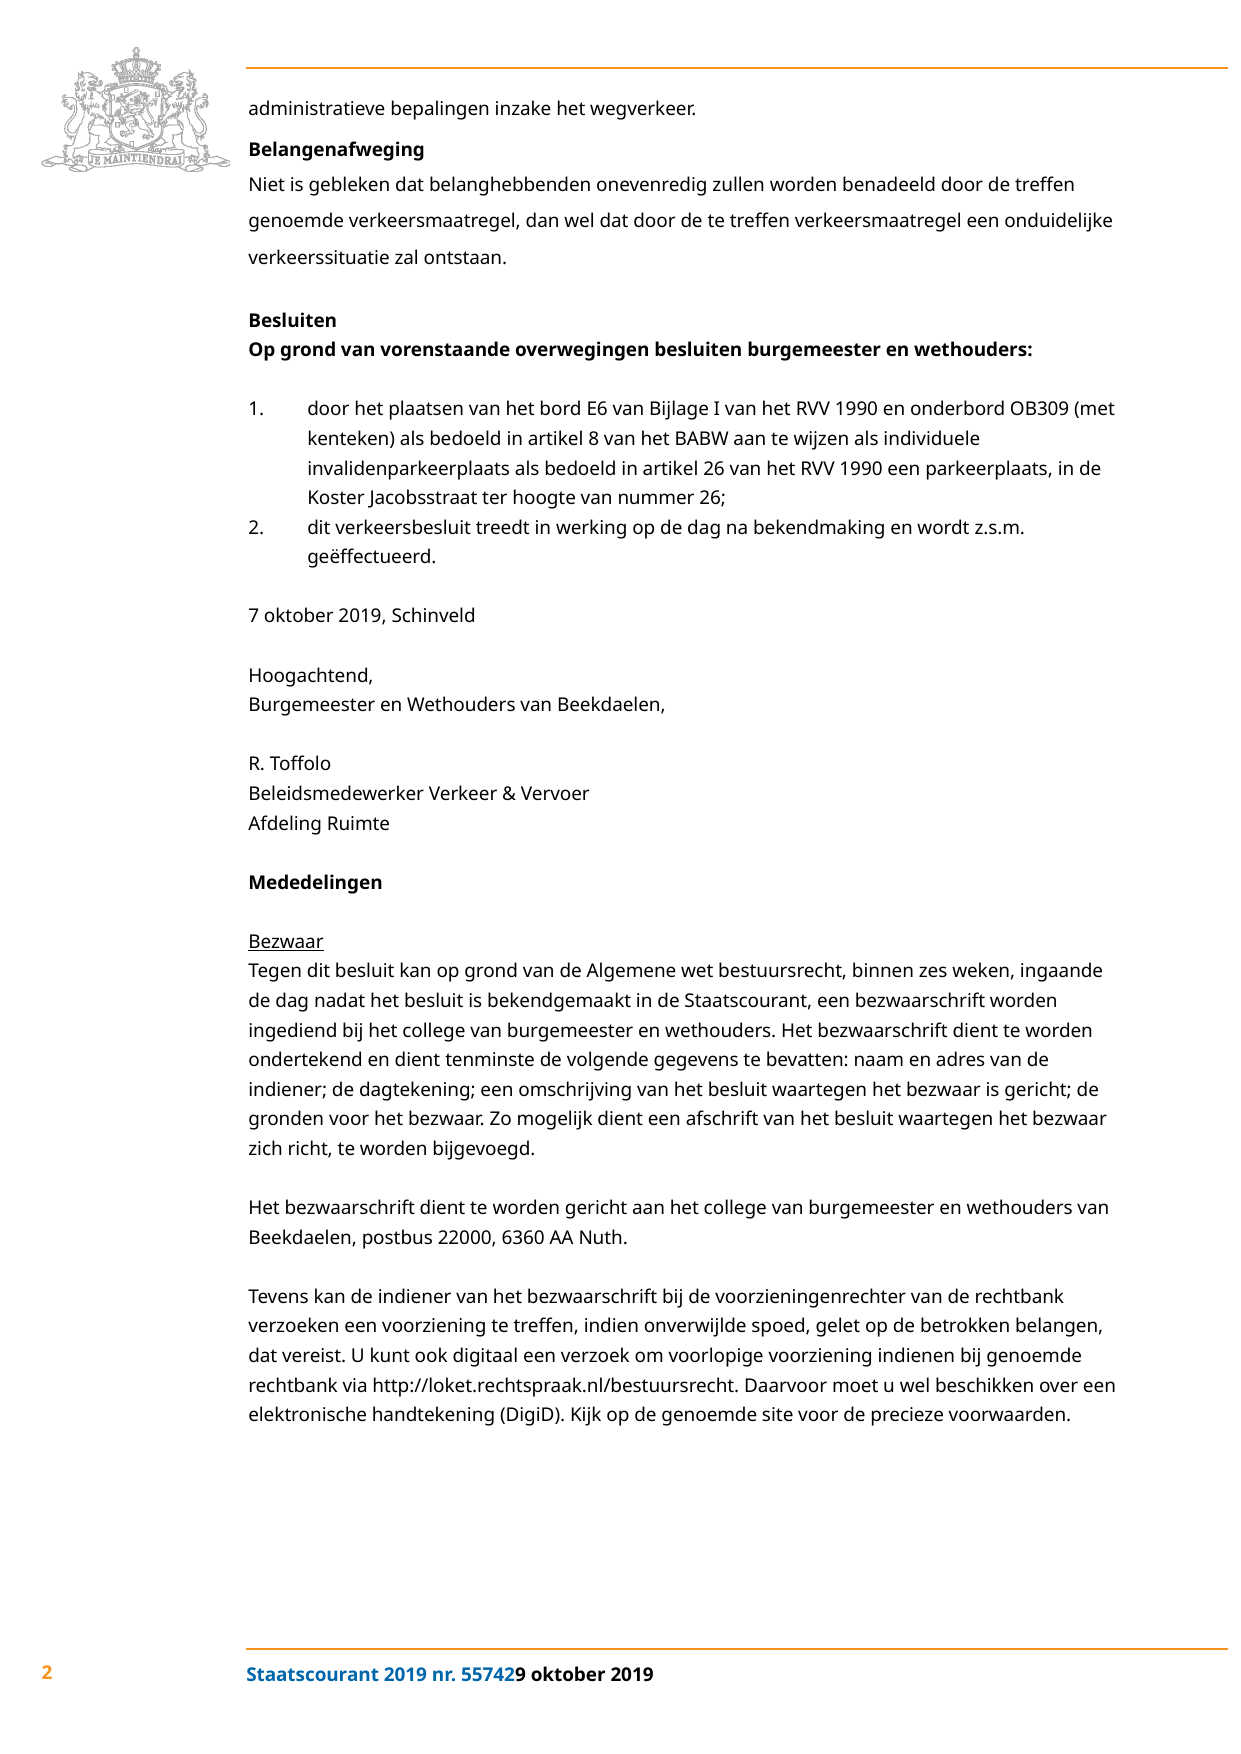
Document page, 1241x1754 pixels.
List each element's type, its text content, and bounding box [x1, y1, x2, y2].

text Tegen dit besluit kan op grond van de Algemene wet bestuursrecht, binnen zes weken, ingaande [248, 958, 1152, 983]
text genoemde verkeersmaatregel, dan wel dat door de te treffen verkeersmaatregel een onduidelijke [248, 207, 1152, 233]
text Bezwaar [248, 928, 1152, 954]
text Hoogachtend, [248, 662, 1152, 687]
text dat vereist. U kunt ook digitaal een verzoek om voorlopige voorziening indienen bij genoemde [248, 1342, 1152, 1368]
text verzoeken een voorziening te treffen, indien onverwijlde spoed, gelet op de betrokken belangen, [248, 1313, 1152, 1338]
list door het plaatsen van het bord E6 van Bijlage I van het RVV 1990 en onderbord OB309 (met kenteken) als bedoeld in artikel 8 van het BABW aan te wijzen als individuele invalidenparkeerplaats als bedoeld in artikel 26 van het RVV 1990 een parkeerplaats, in de Koster Jacobsstraat ter hoogte van nummer 26; [248, 396, 1152, 510]
text Beleidsmedewerker Verkeer & Vervoer [248, 780, 1152, 806]
text indiener; de dagtekening; een omschrijving van het besluit waartegen het bezwaar is gericht; de [248, 1076, 1152, 1102]
text ingediend bij het college van burgemeester en wethouders. Het bezwaarschrift dient te worden [248, 1017, 1152, 1042]
text 7 oktober 2019, Schinveld [248, 603, 1152, 628]
text Besluiten [248, 307, 1152, 332]
text Burgemeester en Wethouders van Beekdaelen, [248, 691, 1152, 717]
text Op grond van vorenstaande overwegingen besluiten burgemeester en wethouders: [248, 336, 1152, 362]
text ondertekend en dient tenminste de volgende gegevens te bevatten: naam en adres van de [248, 1046, 1152, 1072]
text Afdeling Ruimte [248, 810, 1152, 835]
text rechtbank via http://loket.rechtspraak.nl/bestuursrecht. Daarvoor moet u wel beschikken over een [248, 1372, 1152, 1397]
text Mededelingen [248, 869, 1152, 894]
text administratieve bepalingen inzake het wegverkeer. [248, 95, 1152, 121]
text gronden voor het bezwaar. Zo mogelijk dient een afschrift van het besluit waartegen het bezwaar [248, 1106, 1152, 1131]
text elektronische handtekening (DigiD). Kijk op de genoemde site voor de precieze voorwaarden. [248, 1401, 1152, 1427]
text Het bezwaarschrift dient te worden gericht aan het college van burgemeester en wethouders van [248, 1194, 1152, 1220]
text Beekdaelen, postbus 22000, 6360 AA Nuth. [248, 1224, 1152, 1249]
picture [41, 47, 231, 172]
text R. Toffolo [248, 751, 1152, 776]
text Belangenafweging [248, 137, 1152, 162]
text Tevens kan de indiener van het bezwaarschrift bij de voorzieningenrechter van de rechtbank [248, 1283, 1152, 1309]
text verkeerssituatie zal ontstaan. [248, 244, 1152, 270]
list dit verkeersbesluit treedt in werking op de dag na bekendmaking en wordt z.s.m. geëffectueerd. [248, 514, 1152, 569]
text zich richt, te worden bijgevoegd. [248, 1135, 1152, 1161]
text Niet is gebleken dat belanghebbenden onevenredig zullen worden benadeeld door de treffen [248, 171, 1152, 196]
text de dag nadat het besluit is bekendgemaakt in de Staatscourant, een bezwaarschrift worden [248, 987, 1152, 1013]
